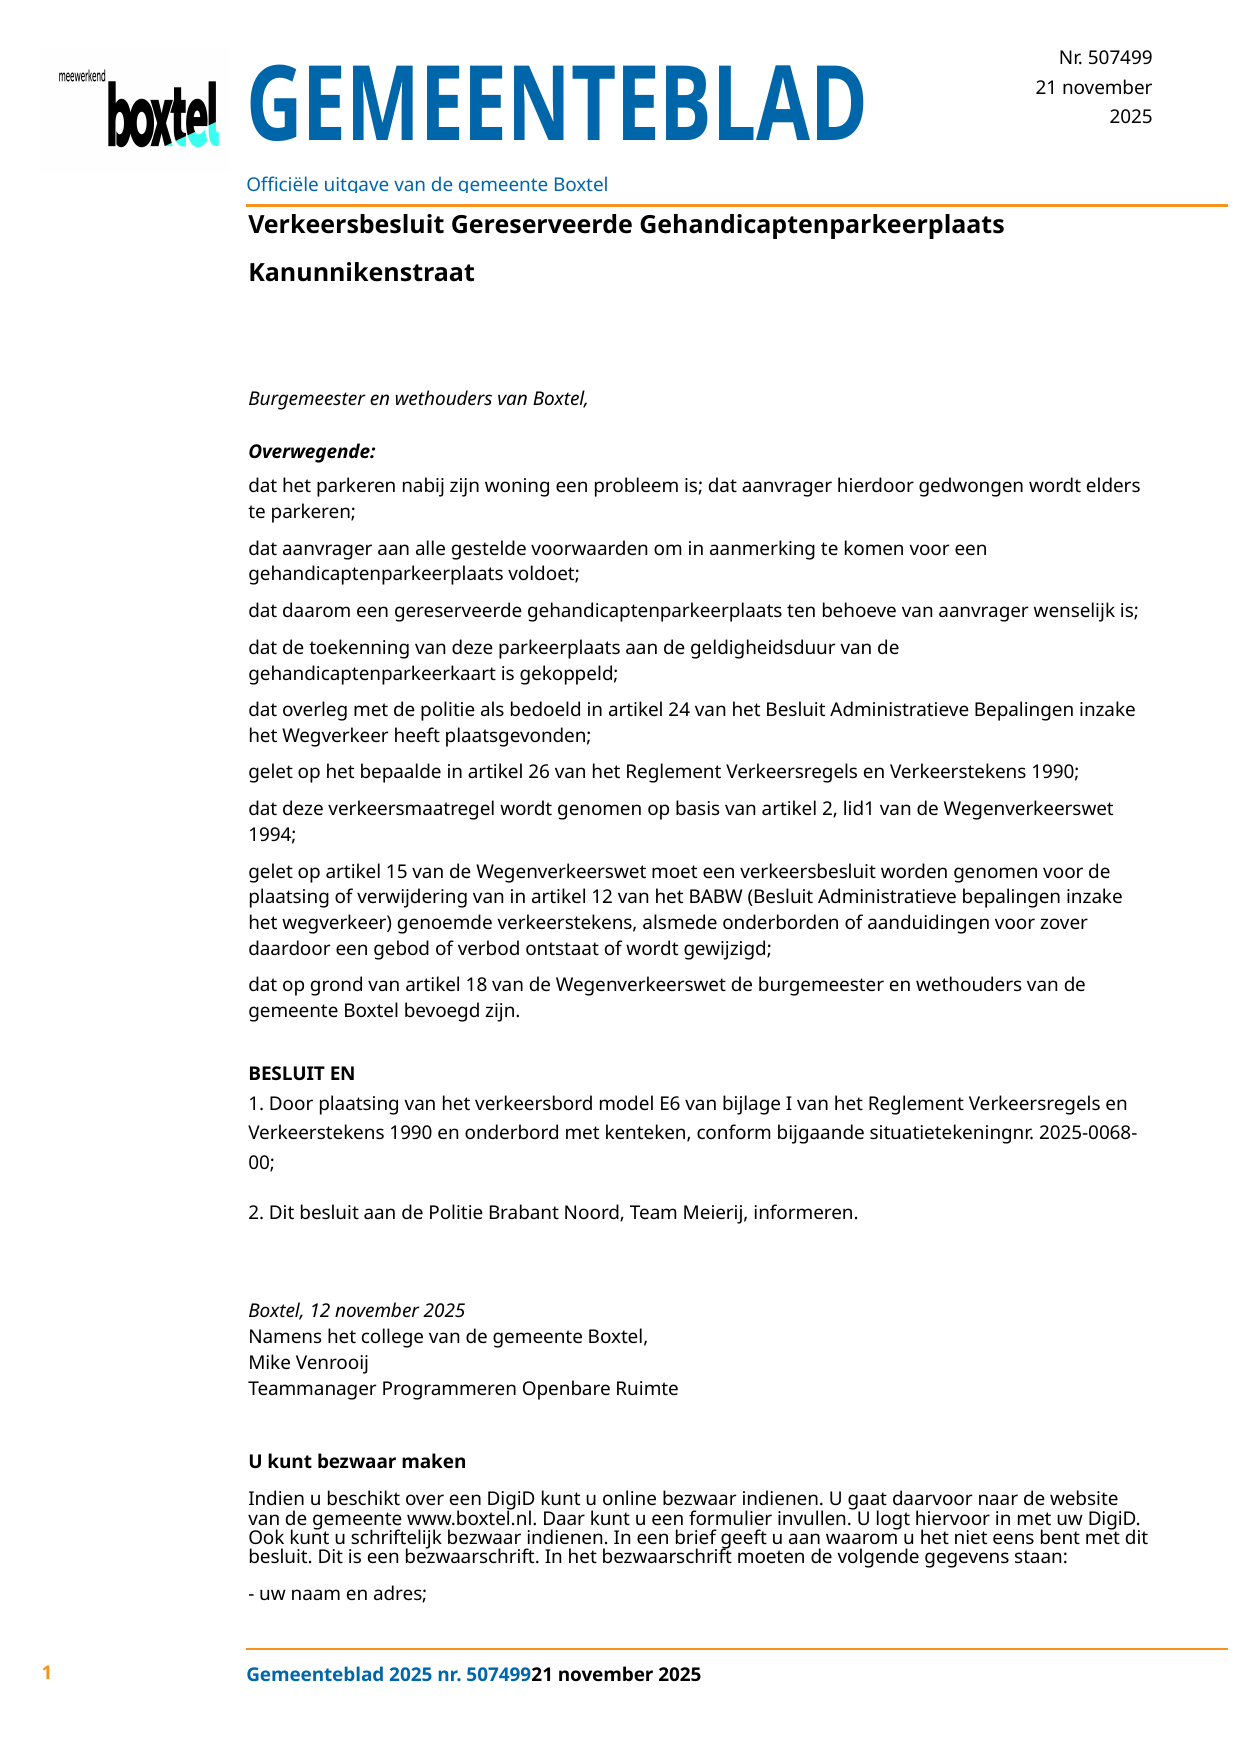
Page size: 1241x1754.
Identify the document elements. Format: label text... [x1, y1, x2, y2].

text dat het parkeren nabij zijn woning een probleem is; dat aanvrager hierdoor gedwongen wordt elders te parkeren; [248, 472, 1152, 524]
text dat op grond van artikel 18 van de Wegenverkeerswet de burgemeester en wethouders van de gemeente Boxtel bevoegd zijn. [248, 972, 1152, 1023]
text Indien u beschikt over een DigiD kunt u online bezwaar indienen. U gaat daarvoor naar de website van de gemeente www.boxtel.nl. Daar kunt u een formulier invullen. U logt hiervoor in met uw DigiD. Ook kunt u schriftelijk bezwaar indienen. In een brief geeft u aan waarom u het niet eens bent met dit besluit. Dit is een bezwaarschrift. In het bezwaarschrift moeten de volgende gegevens staan: [248, 1490, 1152, 1567]
text Mike Venrooij [248, 1349, 1152, 1375]
text dat daarom een gereserveerde gehandicaptenparkeerplaats ten behoeve van aanvrager wenselijk is; [248, 597, 1152, 623]
text dat deze verkeersmaatregel wordt genomen op basis van artikel 2, lid1 van de Wegenverkeerswet 1994; [248, 795, 1152, 847]
text gelet op het bepaalde in artikel 26 van het Reglement Verkeersregels en Verkeerstekens 1990; [248, 759, 1152, 784]
text Verkeersbesluit Gereserveerde Gehandicaptenparkeerplaats Kanunnikenstraat [248, 207, 1152, 288]
text dat aanvrager aan alle gestelde voorwaarden om in aanmerking te komen voor een gehandicaptenparkeerplaats voldoet; [248, 535, 1152, 586]
text Overwegende: [248, 438, 1152, 464]
text 2. Dit besluit aan de Politie Brabant Noord, Team Meierij, informeren. [248, 1199, 1152, 1225]
text Namens het college van de gemeente Boxtel, [248, 1323, 1152, 1349]
text dat de toekenning van deze parkeerplaats aan de geldigheidsduur van de gehandicaptenparkeerkaart is gekoppeld; [248, 634, 1152, 685]
text Teammanager Programmeren Openbare Ruimte [248, 1375, 1152, 1400]
text gelet op artikel 15 van de Wegenverkeerswet moet een verkeersbesluit worden genomen voor de plaatsing of verwijdering van in artikel 12 van het BABW (Besluit Administratieve bepalingen inzake het wegverkeer) genoemde verkeerstekens, alsmede onderborden of aanduidingen voor zover daardoor een gebod of verbod ontstaat of wordt gewijzigd; [248, 858, 1152, 961]
text BESLUIT EN [248, 1060, 1152, 1086]
text - uw naam en adres; [248, 1585, 1152, 1604]
text dat overleg met de politie als bedoeld in artikel 24 van het Besluit Administratieve Bepalingen inzake het Wegverkeer heeft plaatsgevonden; [248, 696, 1152, 748]
picture [41, 47, 231, 172]
text Burgemeester en wethouders van Boxtel, [248, 386, 1152, 411]
text U kunt bezwaar maken [248, 1453, 1152, 1473]
text 1. Door plaatsing van het verkeersbord model E6 van bijlage I van het Reglement Verkeersregels en Verkeerstekens 1990 en onderbord met kenteken, conform bijgaande situatietekeningnr. 2025-0068-00; [248, 1090, 1152, 1174]
text Boxtel, 12 november 2025 [248, 1297, 1152, 1323]
